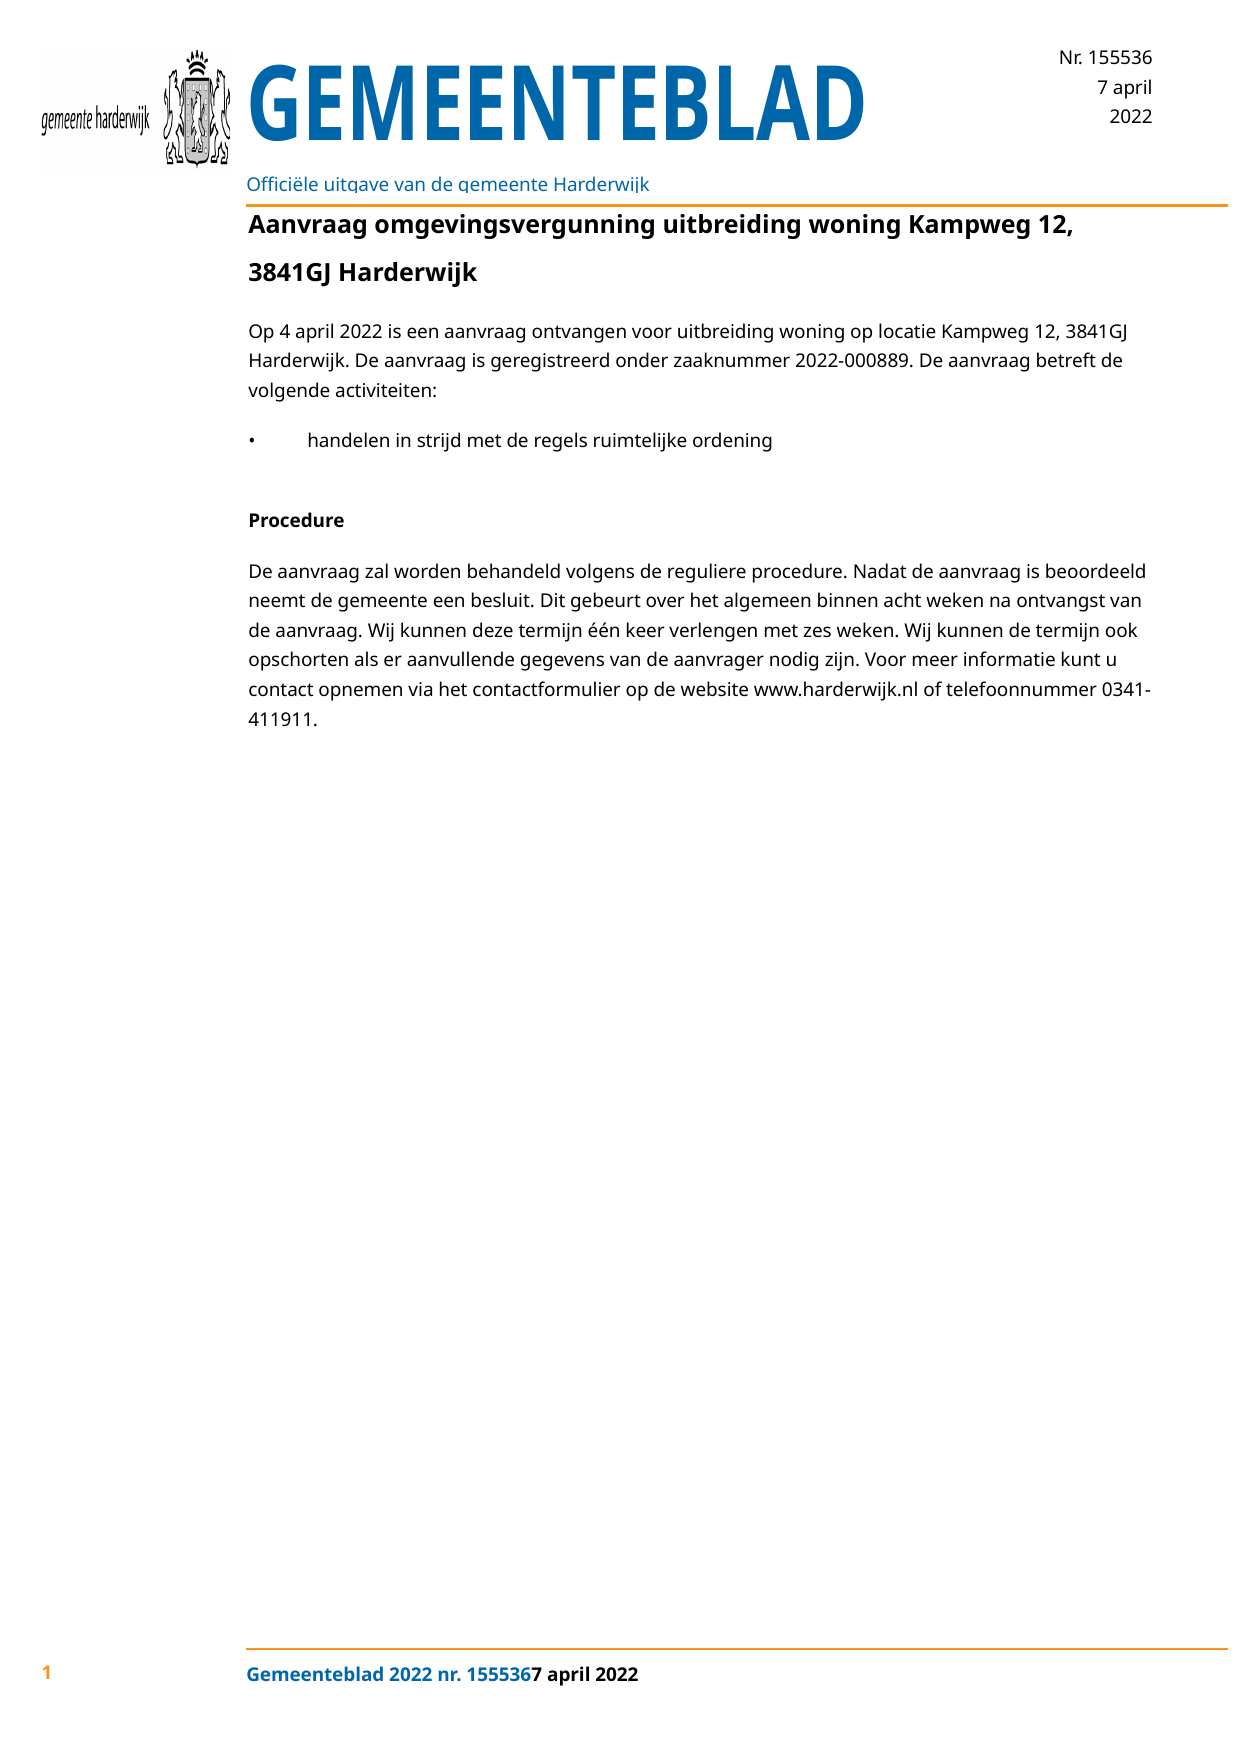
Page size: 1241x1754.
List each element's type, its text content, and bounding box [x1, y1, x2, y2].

text Procedure [248, 507, 1152, 533]
text Aanvraag omgevingsvergunning uitbreiding woning Kampweg 12, 3841GJ Harderwijk [248, 207, 1152, 288]
list handelen in strijd met de regels ruimtelijke ordening [248, 427, 1152, 453]
picture [41, 47, 231, 172]
text Op 4 april 2022 is een aanvraag ontvangen voor uitbreiding woning op locatie Kampweg 12, 3841GJ Harderwijk. De aanvraag is geregistreerd onder zaaknummer 2022-000889. De aanvraag betreft de volgende activiteiten: [248, 318, 1152, 403]
text De aanvraag zal worden behandeld volgens de reguliere procedure. Nadat de aanvraag is beoordeeld neemt de gemeente een besluit. Dit gebeurt over het algemeen binnen acht weken na ontvangst van de aanvraag. Wij kunnen deze termijn één keer verlengen met zes weken. Wij kunnen de termijn ook opschorten als er aanvullende gegevens van de aanvrager nodig zijn. Voor meer informatie kunt u contact opnemen via het contactformulier op de website www.harderwijk.nl of telefoonnummer 0341-411911. [248, 558, 1152, 732]
